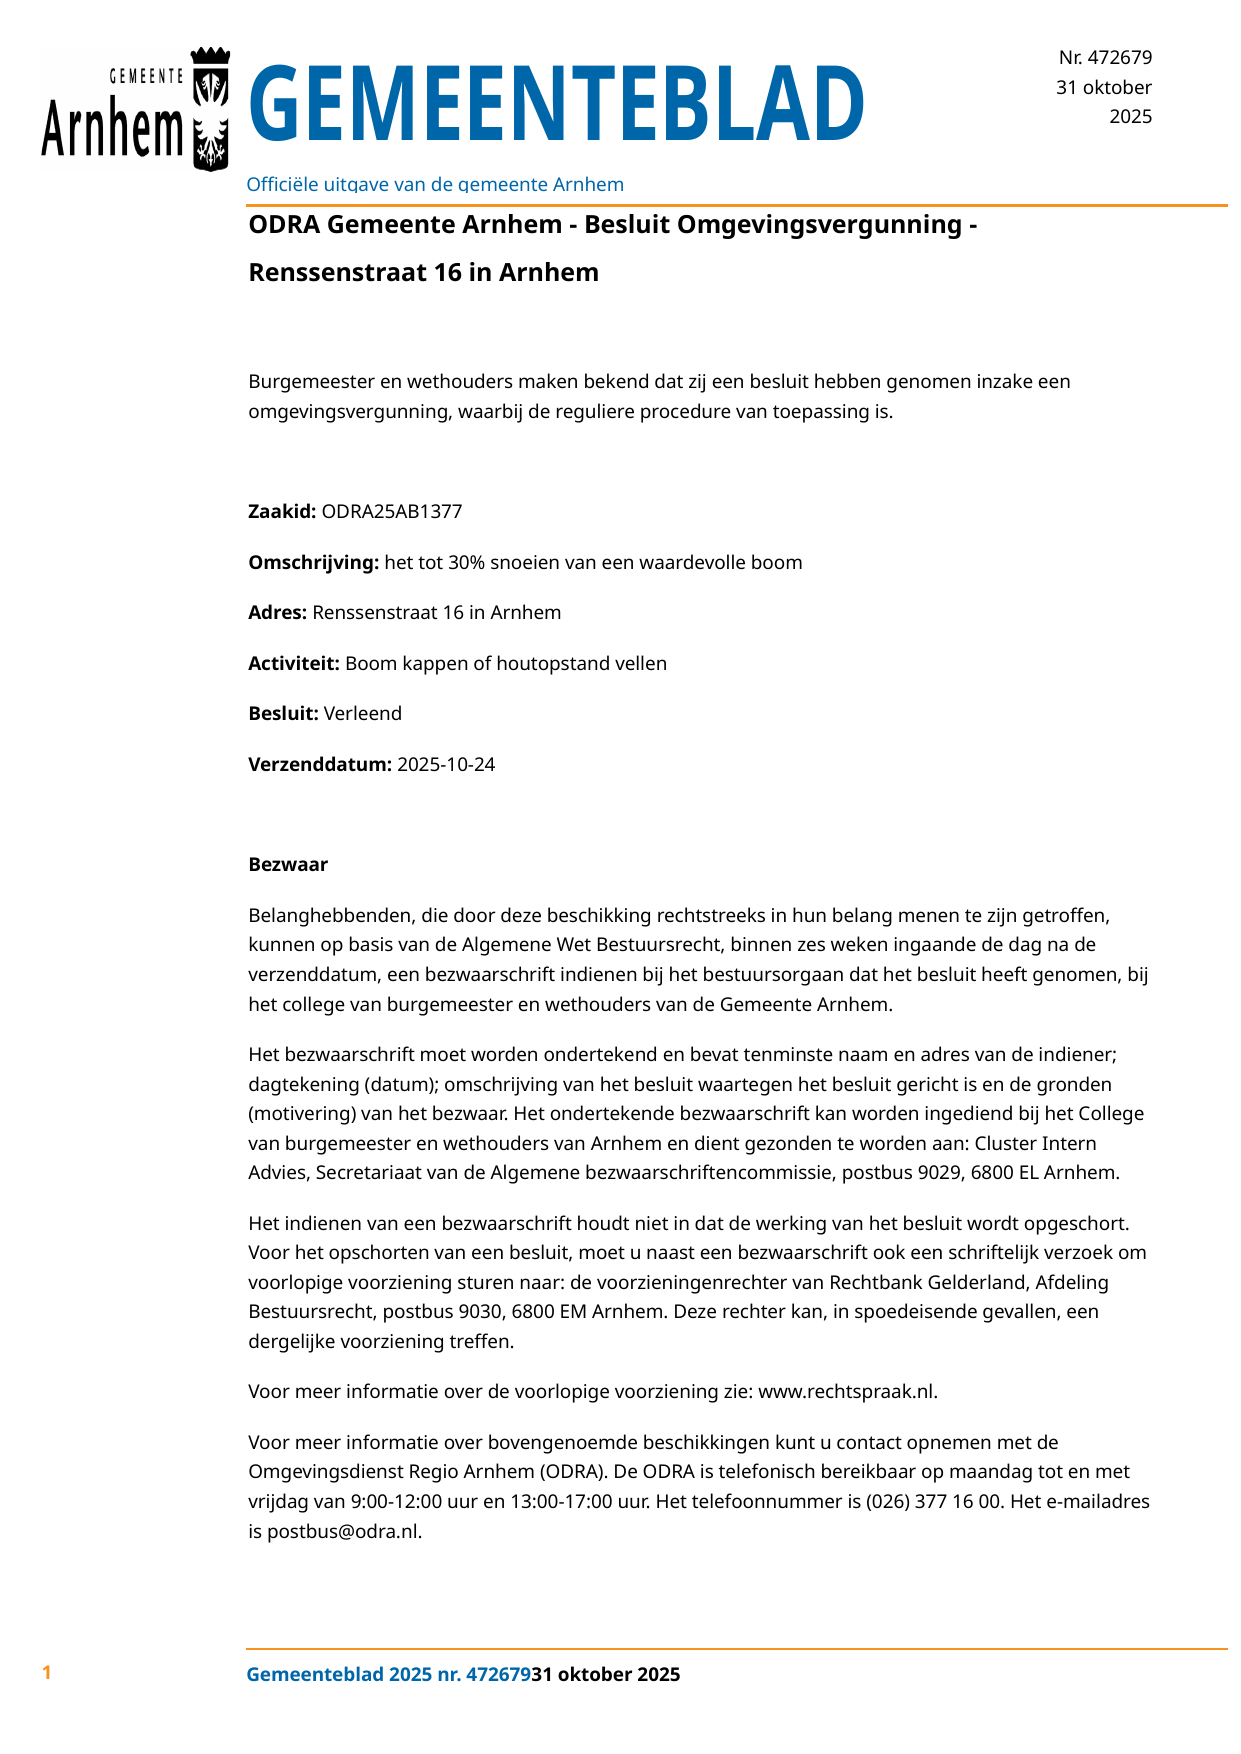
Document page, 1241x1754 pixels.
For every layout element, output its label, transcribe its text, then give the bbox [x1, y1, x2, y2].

text Omschrijving: het tot 30% snoeien van een waardevolle boom [248, 549, 1152, 575]
text Het bezwaarschrift moet worden ondertekend en bevat tenminste naam en adres van de indiener; dagtekening (datum); omschrijving van het besluit waartegen het besluit gericht is en de gronden (motivering) van het bezwaar. Het ondertekende bezwaarschrift kan worden ingediend bij het College van burgemeester en wethouders van Arnhem en dient gezonden te worden aan: Cluster Intern Advies, Secretariaat van de Algemene bezwaarschriftencommissie, postbus 9029, 6800 EL Arnhem. [248, 1041, 1152, 1185]
text Burgemeester en wethouders maken bekend dat zij een besluit hebben genomen inzake een omgevingsvergunning, waarbij de reguliere procedure van toepassing is. [248, 368, 1152, 424]
picture [41, 47, 231, 172]
text Activiteit: Boom kappen of houtopstand vellen [248, 650, 1152, 676]
text Het indienen van een bezwaarschrift houdt niet in dat de werking van het besluit wordt opgeschort. Voor het opschorten van een besluit, moet u naast een bezwaarschrift ook een schriftelijk verzoek om voorlopige voorziening sturen naar: de voorzieningenrechter van Rechtbank Gelderland, Afdeling Bestuursrecht, postbus 9030, 6800 EM Arnhem. Deze rechter kan, in spoedeisende gevallen, een dergelijke voorziening treffen. [248, 1210, 1152, 1354]
text Bezwaar [248, 852, 1152, 877]
text Adres: Renssenstraat 16 in Arnhem [248, 599, 1152, 625]
text Zaakid: ODRA25AB1377 [248, 499, 1152, 524]
text Belanghebbenden, die door deze beschikking rechtstreeks in hun belang menen te zijn getroffen, kunnen op basis van de Algemene Wet Bestuursrecht, binnen zes weken ingaande de dag na de verzenddatum, een bezwaarschrift indienen bij het bestuursorgaan dat het besluit heeft genomen, bij het college van burgemeester en wethouders van de Gemeente Arnhem. [248, 902, 1152, 1017]
text ODRA Gemeente Arnhem - Besluit Omgevingsvergunning - Renssenstraat 16 in Arnhem [248, 207, 1152, 288]
text Verzenddatum: 2025-10-24 [248, 751, 1152, 777]
text Voor meer informatie over bovengenoemde beschikkingen kunt u contact opnemen met de Omgevingsdienst Regio Arnhem (ODRA). De ODRA is telefonisch bereikbaar op maandag tot en met vrijdag van 9:00-12:00 uur en 13:00-17:00 uur. Het telefoonnummer is (026) 377 16 00. Het e-mailadres is postbus@odra.nl. [248, 1429, 1152, 1544]
text Besluit: Verleend [248, 700, 1152, 726]
text Voor meer informatie over de voorlopige voorziening zie: www.rechtspraak.nl. [248, 1379, 1152, 1404]
